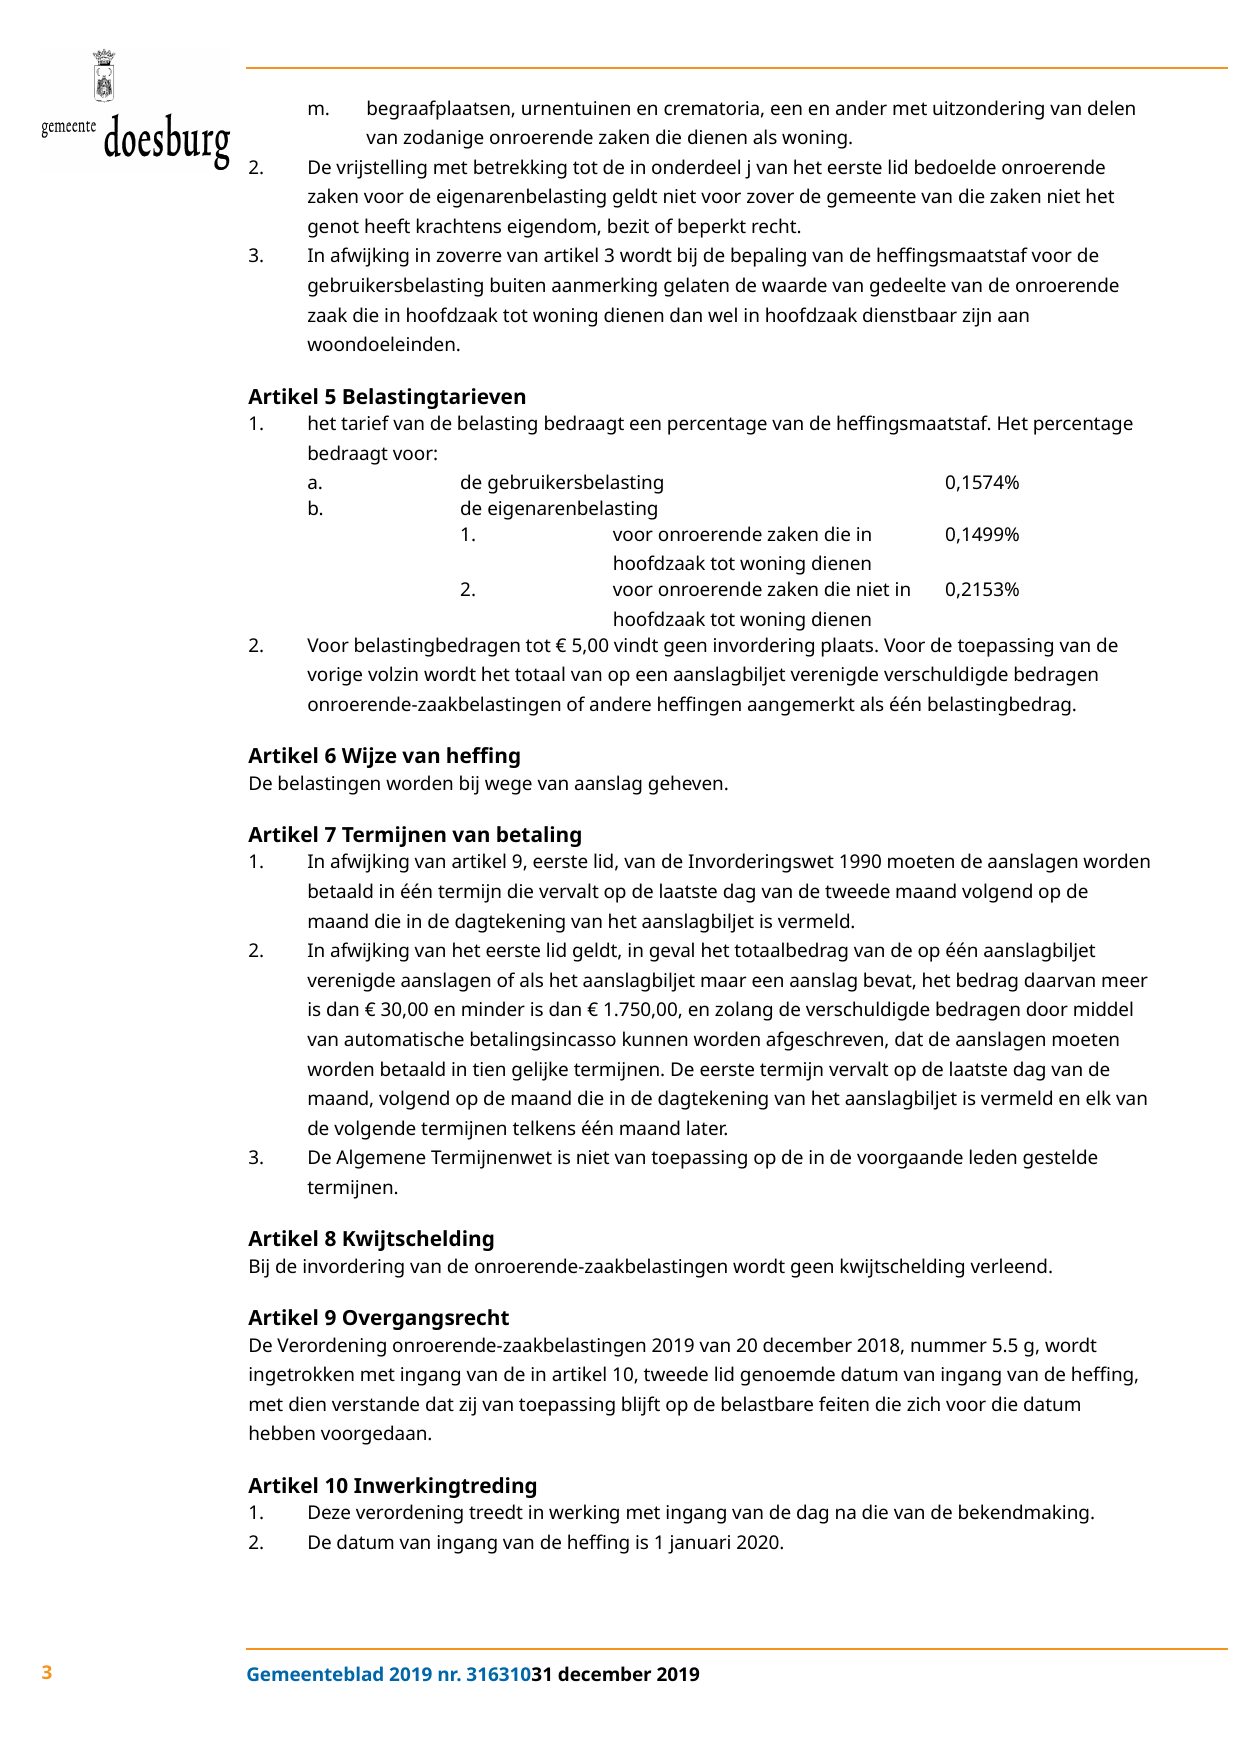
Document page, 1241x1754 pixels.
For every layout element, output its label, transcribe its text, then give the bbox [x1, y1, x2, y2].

table_cell voor onroerende zaken die in hoofdzaak tot woning dienen [613, 521, 945, 576]
list De vrijstelling met betrekking tot de in onderdeel j van het eerste lid bedoelde onroerende zaken voor de eigenarenbelasting geldt niet voor zover de gemeente van die zaken niet het genot heeft krachtens eigendom, bezit of beperkt recht. [248, 154, 1152, 239]
text De belastingen worden bij wege van aanslag geheven. [248, 770, 1152, 796]
list In afwijking van artikel 9, eerste lid, van de Invorderingswet 1990 moeten de aanslagen worden betaald in één termijn die vervalt op de laatste dag van de tweede maand volgend op de maand die in de dagtekening van het aanslagbiljet is vermeld. [248, 849, 1152, 933]
table_cell 0,2153% [945, 576, 1211, 632]
table_cell voor onroerende zaken die niet in hoofdzaak tot woning dienen [613, 576, 945, 632]
table_cell de eigenarenbelasting [460, 495, 945, 521]
text Artikel 7 Termijnen van betaling [248, 820, 1152, 849]
table_header de gebruikersbelasting [460, 470, 945, 495]
table_cell [307, 576, 460, 632]
table_cell 2. [460, 576, 613, 632]
text De Verordening onroerende-zaakbelastingen 2019 van 20 december 2018, nummer 5.5 g, wordt ingetrokken met ingang van de in artikel 10, tweede lid genoemde datum van ingang van de heffing, met dien verstande dat zij van toepassing blijft op de belastbare feiten die zich voor die datum hebben voorgedaan. [248, 1332, 1152, 1446]
list De datum van ingang van de heffing is 1 januari 2020. [248, 1529, 1152, 1555]
list Deze verordening treedt in werking met ingang van de dag na die van de bekendmaking. [248, 1499, 1152, 1525]
list Voor belastingbedragen tot € 5,00 vindt geen invordering plaats. Voor de toepassing van de vorige volzin wordt het totaal van op een aanslagbiljet verenigde verschuldigde bedragen onroerende-zaakbelastingen of andere heffingen aangemerkt als één belastingbedrag. [248, 632, 1152, 717]
text Artikel 10 Inwerkingtreding [248, 1471, 1152, 1499]
table_cell [945, 495, 1211, 521]
text Artikel 8 Kwijtschelding [248, 1224, 1152, 1253]
list In afwijking van het eerste lid geldt, in geval het totaalbedrag van de op één aanslagbiljet verenigde aanslagen of als het aanslagbiljet maar een aanslag bevat, het bedrag daarvan meer is dan € 30,00 en minder is dan € 1.750,00, en zolang de verschuldigde bedragen door middel van automatische betalingsincasso kunnen worden afgeschreven, dat de aanslagen moeten worden betaald in tien gelijke termijnen. De eerste termijn vervalt op de laatste dag van de maand, volgend op de maand die in de dagtekening van het aanslagbiljet is vermeld en elk van de volgende termijnen telkens één maand later. [248, 937, 1152, 1141]
list het tarief van de belasting bedraagt een percentage van de heffingsmaatstaf. Het percentage bedraagt voor: [248, 410, 1152, 466]
table_cell 1. [460, 521, 613, 576]
table_cell [307, 521, 460, 576]
text Bij de invordering van de onroerende-zaakbelastingen wordt geen kwijtschelding verleend. [248, 1253, 1152, 1279]
table_header a. [307, 470, 460, 495]
list De Algemene Termijnenwet is niet van toepassing op de in de voorgaande leden gestelde termijnen. [248, 1144, 1152, 1200]
text Artikel 6 Wijze van heffing [248, 741, 1152, 770]
table_cell b. [307, 495, 460, 521]
list In afwijking in zoverre van artikel 3 wordt bij de bepaling van de heffingsmaatstaf voor de gebruikersbelasting buiten aanmerking gelaten de waarde van gedeelte van de onroerende zaak die in hoofdzaak tot woning dienen dan wel in hoofdzaak dienstbaar zijn aan woondoeleinden. [248, 243, 1152, 357]
table_cell 0,1499% [945, 521, 1211, 576]
table_header 0,1574% [945, 470, 1211, 495]
text Artikel 5 Belastingtarieven [248, 382, 1152, 410]
picture [41, 47, 231, 172]
list begraafplaatsen, urnentuinen en crematoria, een en ander met uitzondering van delen van zodanige onroerende zaken die dienen als woning. [307, 95, 1152, 150]
text Artikel 9 Overgangsrecht [248, 1303, 1152, 1332]
